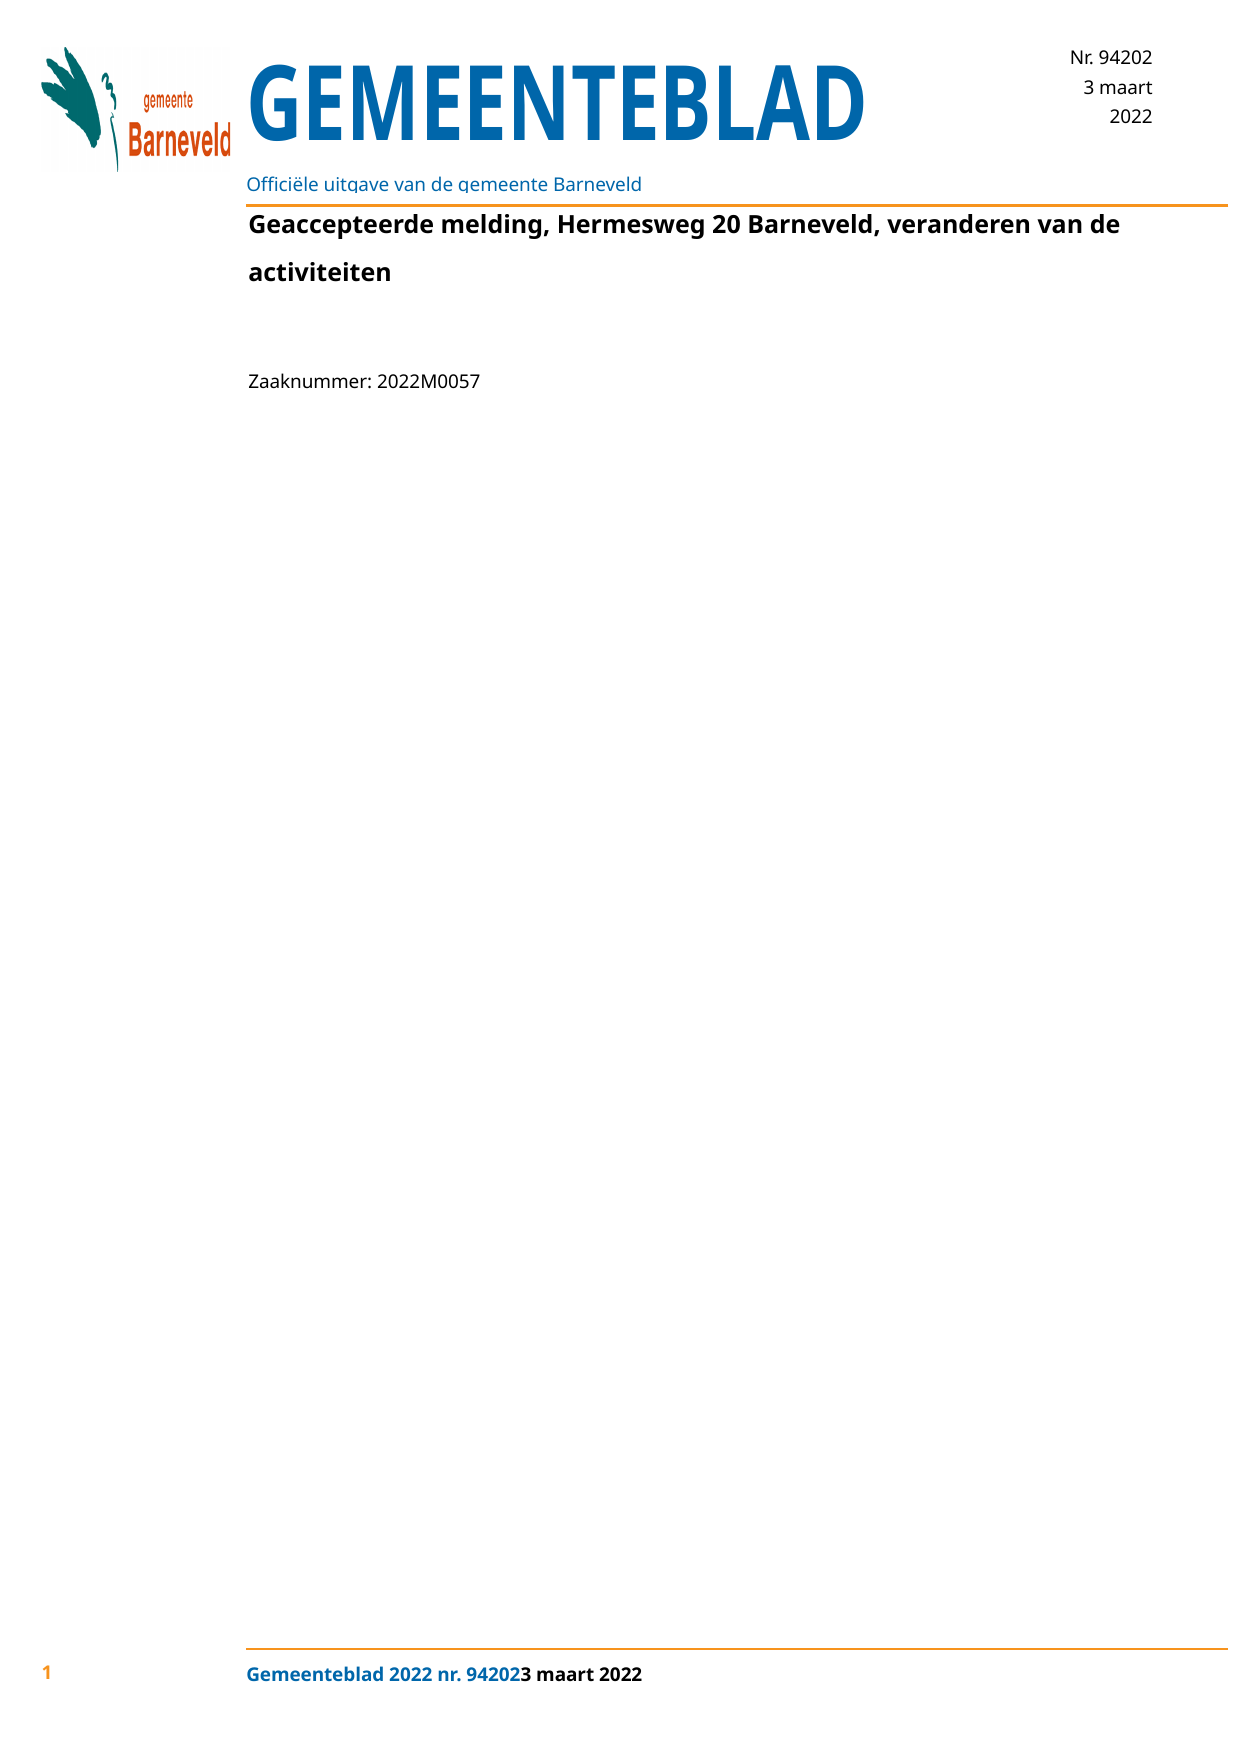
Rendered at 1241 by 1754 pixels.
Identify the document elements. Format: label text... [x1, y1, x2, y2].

text Geaccepteerde melding, Hermesweg 20 Barneveld, veranderen van de activiteiten [248, 207, 1152, 288]
picture [41, 47, 231, 172]
text Zaaknummer: 2022M0057 [248, 368, 1152, 394]
